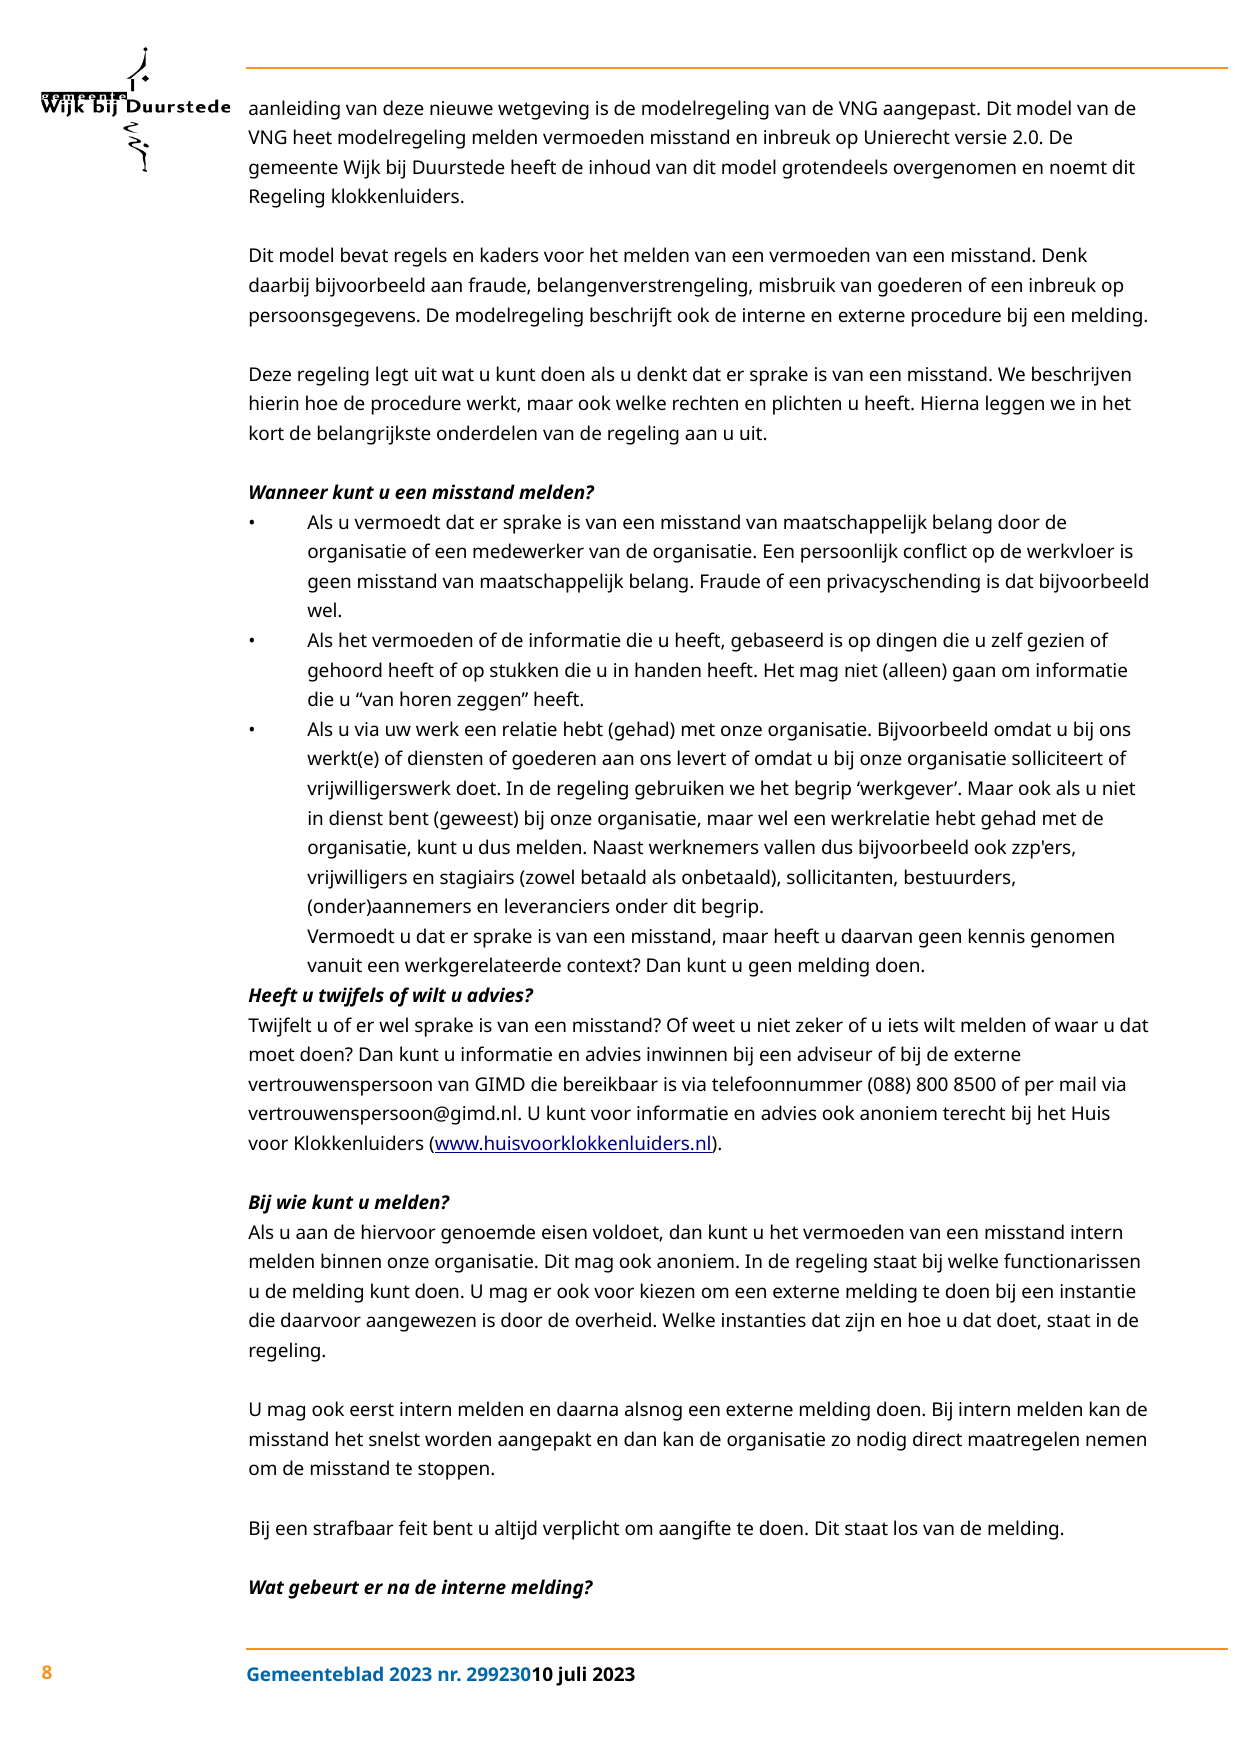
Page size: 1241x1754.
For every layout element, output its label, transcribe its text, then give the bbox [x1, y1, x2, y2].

text Bij wie kunt u melden? [248, 1189, 1152, 1215]
list Vermoedt u dat er sprake is van een misstand, maar heeft u daarvan geen kennis genomen vanuit een werkgerelateerde context? Dan kunt u geen melding doen. [248, 923, 1152, 978]
text U mag ook eerst intern melden en daarna alsnog een externe melding doen. Bij intern melden kan de misstand het snelst worden aangepakt en dan kan de organisatie zo nodig direct maatregelen nemen om de misstand te stoppen. [248, 1396, 1152, 1481]
text aanleiding van deze nieuwe wetgeving is de modelregeling van de VNG aangepast. Dit model van de VNG heet modelregeling melden vermoeden misstand en inbreuk op Unierecht versie 2.0. De gemeente Wijk bij Duurstede heeft de inhoud van dit model grotendeels overgenomen en noemt dit Regeling klokkenluiders. [248, 95, 1152, 209]
text Twijfelt u of er wel sprake is van een misstand? Of weet u niet zeker of u iets wilt melden of waar u dat moet doen? Dan kunt u informatie en advies inwinnen bij een adviseur of bij de externe vertrouwenspersoon van GIMD die bereikbaar is via telefoonnummer (088) 800 8500 of per mail via vertrouwenspersoon@gimd.nl. U kunt voor informatie en advies ook anoniem terecht bij het Huis voor Klokkenluiders (www.huisvoorklokkenluiders.nl). [248, 1012, 1152, 1156]
text Wanneer kunt u een misstand melden? [248, 479, 1152, 505]
text Heeft u twijfels of wilt u advies? [248, 982, 1152, 1008]
text Wat gebeurt er na de interne melding? [248, 1574, 1152, 1600]
text Bij een strafbaar feit bent u altijd verplicht om aangifte te doen. Dit staat los van de melding. [248, 1515, 1152, 1541]
text Deze regeling legt uit wat u kunt doen als u denkt dat er sprake is van een misstand. We beschrijven hierin hoe de procedure werkt, maar ook welke rechten en plichten u heeft. Hierna leggen we in het kort de belangrijkste onderdelen van de regeling aan u uit. [248, 361, 1152, 446]
list Als u via uw werk een relatie hebt (gehad) met onze organisatie. Bijvoorbeeld omdat u bij ons werkt(e) of diensten of goederen aan ons levert of omdat u bij onze organisatie solliciteert of vrijwilligerswerk doet. In de regeling gebruiken we het begrip ‘werkgever’. Maar ook als u niet in dienst bent (geweest) bij onze organisatie, maar wel een werkrelatie hebt gehad met de organisatie, kunt u dus melden. Naast werknemers vallen dus bijvoorbeeld ook zzp'ers, vrijwilligers en stagiairs (zowel betaald als onbetaald), sollicitanten, bestuurders, (onder)aannemers en leveranciers onder dit begrip. [248, 716, 1152, 919]
list Als u vermoedt dat er sprake is van een misstand van maatschappelijk belang door de organisatie of een medewerker van de organisatie. Een persoonlijk conflict op de werkvloer is geen misstand van maatschappelijk belang. Fraude of een privacyschending is dat bijvoorbeeld wel. [248, 509, 1152, 623]
list Als het vermoeden of de informatie die u heeft, gebaseerd is op dingen die u zelf gezien of gehoord heeft of op stukken die u in handen heeft. Het mag niet (alleen) gaan om informatie die u “van horen zeggen” heeft. [248, 627, 1152, 712]
text Als u aan de hiervoor genoemde eisen voldoet, dan kunt u het vermoeden van een misstand intern melden binnen onze organisatie. Dit mag ook anoniem. In de regeling staat bij welke functionarissen u de melding kunt doen. U mag er ook voor kiezen om een externe melding te doen bij een instantie die daarvoor aangewezen is door de overheid. Welke instanties dat zijn en hoe u dat doet, staat in de regeling. [248, 1219, 1152, 1363]
text Dit model bevat regels en kaders voor het melden van een vermoeden van een misstand. Denk daarbij bijvoorbeeld aan fraude, belangenverstrengeling, misbruik van goederen of een inbreuk op persoonsgegevens. De modelregeling beschrijft ook de interne en externe procedure bij een melding. [248, 243, 1152, 328]
picture [41, 47, 231, 172]
